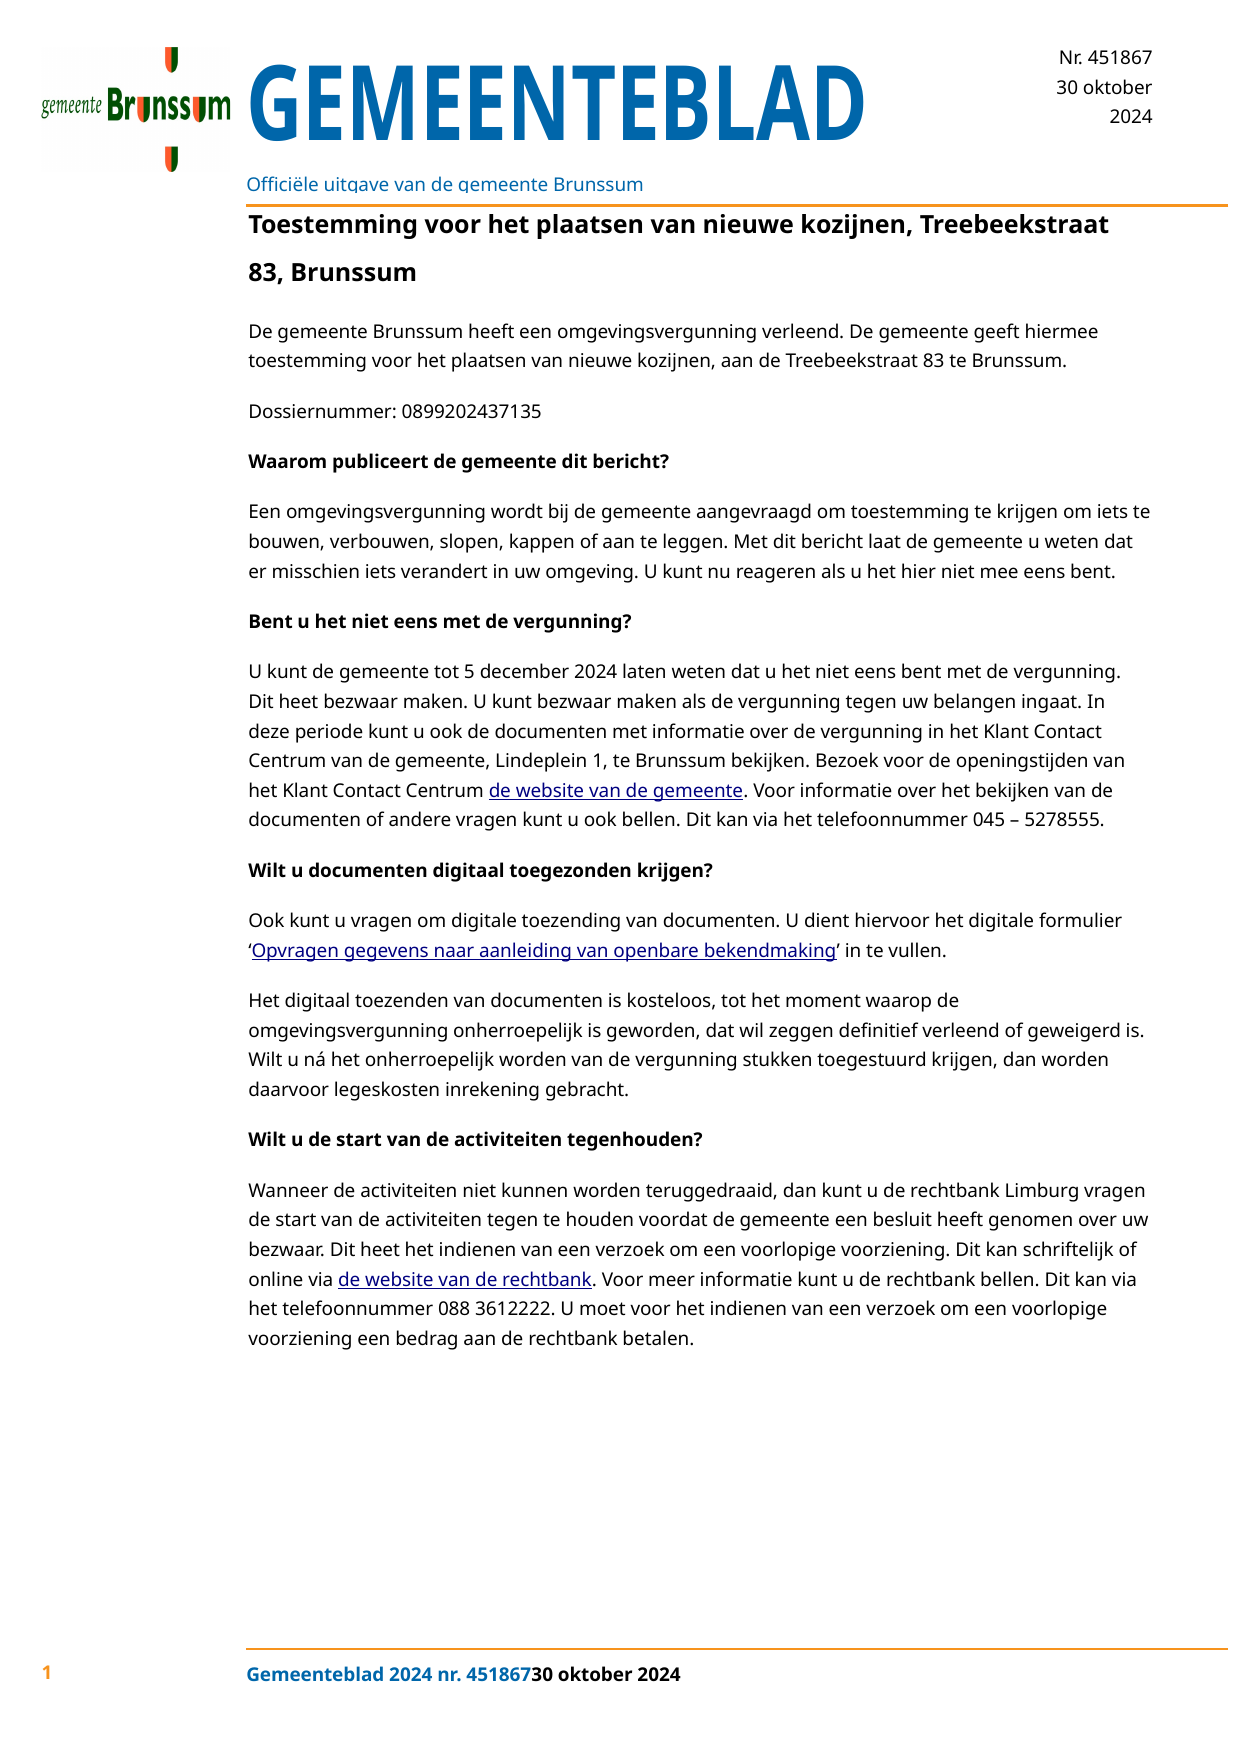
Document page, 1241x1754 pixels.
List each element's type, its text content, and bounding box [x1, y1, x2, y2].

text Een omgevingsvergunning wordt bij de gemeente aangevraagd om toestemming te krijgen om iets te bouwen, verbouwen, slopen, kappen of aan te leggen. Met dit bericht laat de gemeente u weten dat er misschien iets verandert in uw omgeving. U kunt nu reageren als u het hier niet mee eens bent. [248, 499, 1152, 584]
text De gemeente Brunssum heeft een omgevingsvergunning verleend. De gemeente geeft hiermee toestemming voor het plaatsen van nieuwe kozijnen, aan de Treebeekstraat 83 te Brunssum. [248, 318, 1152, 373]
text Toestemming voor het plaatsen van nieuwe kozijnen, Treebeekstraat 83, Brunssum [248, 207, 1152, 288]
text Het digitaal toezenden van documenten is kosteloos, tot het moment waarop de omgevingsvergunning onherroepelijk is geworden, dat wil zeggen definitief verleend of geweigerd is. Wilt u ná het onherroepelijk worden van de vergunning stukken toegestuurd krijgen, dan worden daarvoor legeskosten inrekening gebracht. [248, 987, 1152, 1102]
text Wilt u documenten digitaal toegezonden krijgen? [248, 857, 1152, 883]
text Dossiernummer: 0899202437135 [248, 398, 1152, 424]
text Waarom publiceert de gemeente dit bericht? [248, 448, 1152, 474]
picture [41, 47, 231, 172]
text Wilt u de start van de activiteiten tegenhouden? [248, 1127, 1152, 1152]
text Wanneer de activiteiten niet kunnen worden teruggedraaid, dan kunt u de rechtbank Limburg vragen de start van de activiteiten tegen te houden voordat de gemeente een besluit heeft genomen over uw bezwaar. Dit heet het indienen van een verzoek om een voorlopige voorziening. Dit kan schriftelijk of online via de website van de rechtbank. Voor meer informatie kunt u de rechtbank bellen. Dit kan via het telefoonnummer 088 3612222. U moet voor het indienen van een verzoek om een voorlopige voorziening een bedrag aan de rechtbank betalen. [248, 1177, 1152, 1351]
text Bent u het niet eens met de vergunning? [248, 608, 1152, 634]
text Ook kunt u vragen om digitale toezending van documenten. U dient hiervoor het digitale formulier ‘Opvragen gegevens naar aanleiding van openbare bekendmaking’ in te vullen. [248, 907, 1152, 963]
text U kunt de gemeente tot 5 december 2024 laten weten dat u het niet eens bent met de vergunning. Dit heet bezwaar maken. U kunt bezwaar maken als de vergunning tegen uw belangen ingaat. In deze periode kunt u ook de documenten met informatie over de vergunning in het Klant Contact Centrum van de gemeente, Lindeplein 1, te Brunssum bekijken. Bezoek voor de openingstijden van het Klant Contact Centrum de website van de gemeente. Voor informatie over het bekijken van de documenten of andere vragen kunt u ook bellen. Dit kan via het telefoonnummer 045 – 5278555. [248, 659, 1152, 832]
